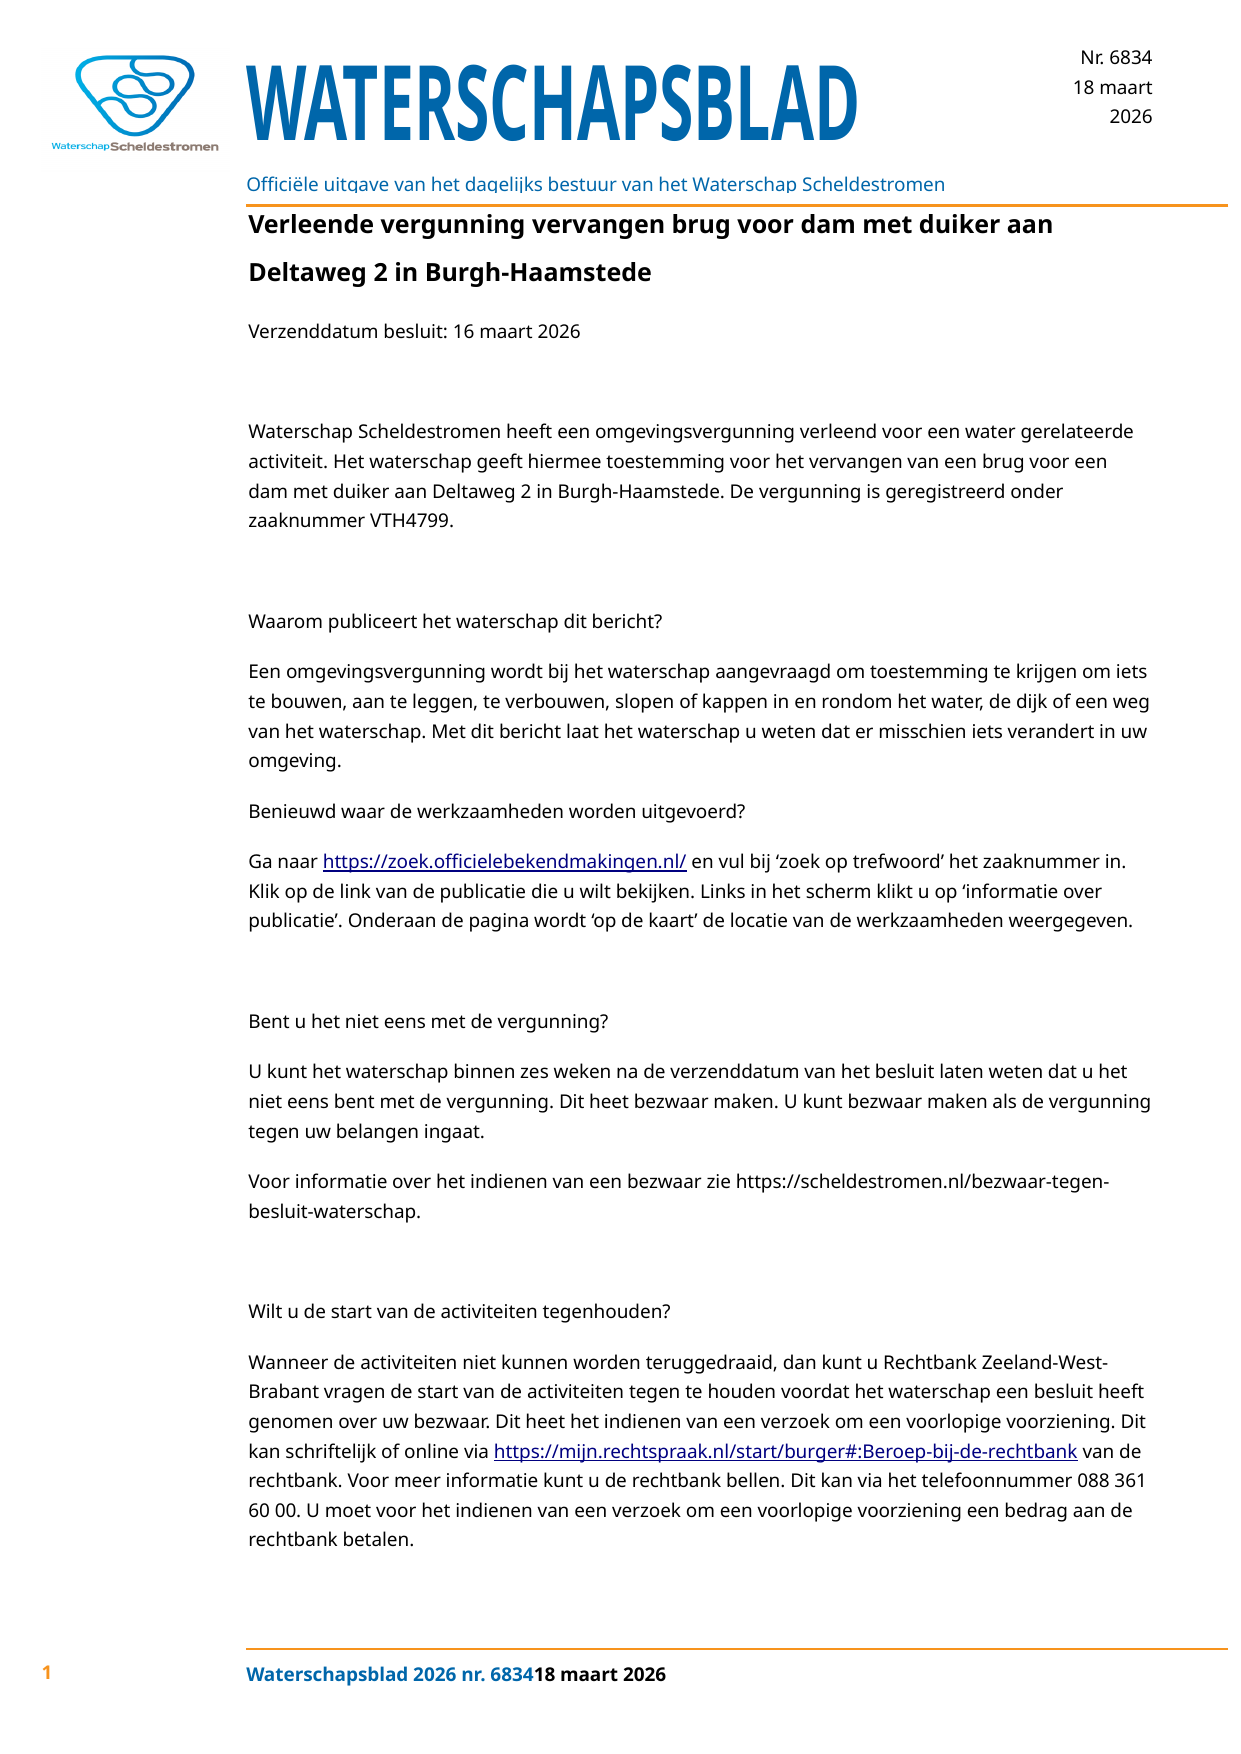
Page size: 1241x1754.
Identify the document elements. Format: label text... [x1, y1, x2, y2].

text Verzenddatum besluit: 16 maart 2026 [248, 318, 1152, 344]
text Verleende vergunning vervangen brug voor dam met duiker aan Deltaweg 2 in Burgh-Haamstede [248, 207, 1152, 288]
text U kunt het waterschap binnen zes weken na de verzenddatum van het besluit laten weten dat u het niet eens bent met de vergunning. Dit heet bezwaar maken. U kunt bezwaar maken als de vergunning tegen uw belangen ingaat. [248, 1059, 1152, 1144]
picture [41, 47, 231, 172]
text Benieuwd waar de werkzaamheden worden uitgevoerd? [248, 798, 1152, 824]
text Wilt u de start van de activiteiten tegenhouden? [248, 1299, 1152, 1324]
text Ga naar https://zoek.officielebekendmakingen.nl/ en vul bij ‘zoek op trefwoord’ het zaaknummer in. Klik op de link van de publicatie die u wilt bekijken. Links in het scherm klikt u op ‘informatie over publicatie’. Onderaan de pagina wordt ‘op de kaart’ de locatie van de werkzaamheden weergegeven. [248, 848, 1152, 933]
text Waterschap Scheldestromen heeft een omgevingsvergunning verleend voor een water gerelateerde activiteit. Het waterschap geeft hiermee toestemming voor het vervangen van een brug voor een dam met duiker aan Deltaweg 2 in Burgh-Haamstede. De vergunning is geregistreerd onder zaaknummer VTH4799. [248, 419, 1152, 533]
text Wanneer de activiteiten niet kunnen worden teruggedraaid, dan kunt u Rechtbank Zeeland-West-Brabant vragen de start van de activiteiten tegen te houden voordat het waterschap een besluit heeft genomen over uw bezwaar. Dit heet het indienen van een verzoek om een voorlopige voorziening. Dit kan schriftelijk of online via https://mijn.rechtspraak.nl/start/burger#:Beroep-bij-de-rechtbank van de rechtbank. Voor meer informatie kunt u de rechtbank bellen. Dit kan via het telefoonnummer 088 361 60 00. U moet voor het indienen van een verzoek om een voorlopige voorziening een bedrag aan de rechtbank betalen. [248, 1349, 1152, 1552]
text Voor informatie over het indienen van een bezwaar zie https://scheldestromen.nl/bezwaar-tegen-besluit-waterschap. [248, 1168, 1152, 1224]
text Bent u het niet eens met de vergunning? [248, 1008, 1152, 1034]
text Waarom publiceert het waterschap dit bericht? [248, 608, 1152, 634]
text Een omgevingsvergunning wordt bij het waterschap aangevraagd om toestemming te krijgen om iets te bouwen, aan te leggen, te verbouwen, slopen of kappen in en rondom het water, de dijk of een weg van het waterschap. Met dit bericht laat het waterschap u weten dat er misschien iets verandert in uw omgeving. [248, 659, 1152, 773]
